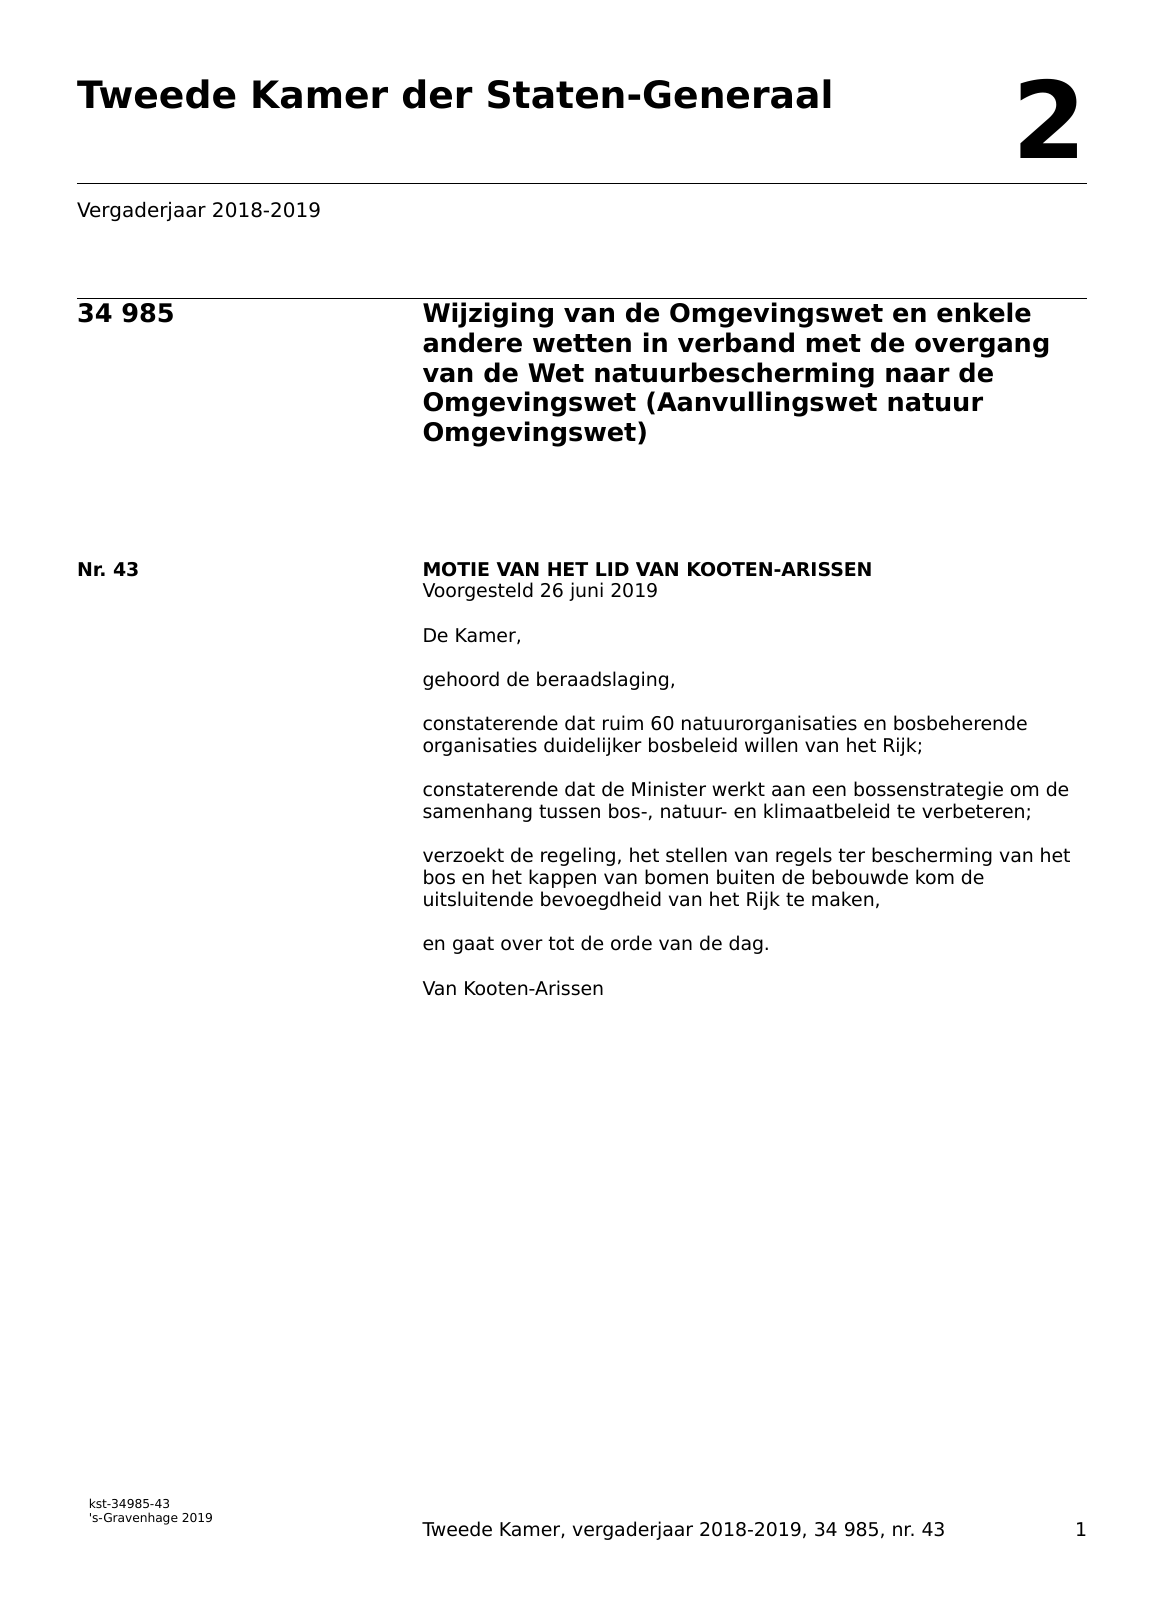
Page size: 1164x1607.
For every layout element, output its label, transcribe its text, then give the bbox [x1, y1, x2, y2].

subtitle Nr. 43 MOTIE VAN HET LID VAN KOOTEN-ARISSEN [77, 558, 1087, 580]
text verzoekt de regeling, het stellen van regels ter bescherming van het bos en het kappen van bomen buiten de bebouwde kom de uitsluitende bevoegdheid van het Rijk te maken, [422, 845, 1087, 911]
text kst-34985-43 [88, 1497, 323, 1511]
subtitle 34 985 Wijziging van de Omgevingswet en enkele andere wetten in verband met de overgang van de Wet natuurbescherming naar de Omgevingswet (Aanvullingswet natuur Omgevingswet) [77, 299, 1087, 447]
text en gaat over tot de orde van de dag. [422, 933, 1087, 955]
text constaterende dat de Minister werkt aan een bossenstrategie om de samenhang tussen bos-, natuur- en klimaatbeleid te verbeteren; [422, 779, 1087, 823]
table_cell Vergaderjaar 2018-2019 [77, 184, 1087, 298]
text gehoord de beraadslaging, [422, 669, 1087, 691]
table_header 2 [886, 59, 1087, 183]
text constaterende dat ruim 60 natuurorganisaties en bosbeherende organisaties duidelijker bosbeleid willen van het Rijk; [422, 713, 1087, 757]
text De Kamer, [422, 624, 1087, 647]
text Van Kooten-Arissen [422, 977, 1087, 999]
table_header Tweede Kamer der Staten-Generaal [77, 59, 886, 183]
text Voorgesteld 26 juni 2019 [422, 580, 1087, 602]
text 's-Gravenhage 2019 [88, 1511, 323, 1525]
